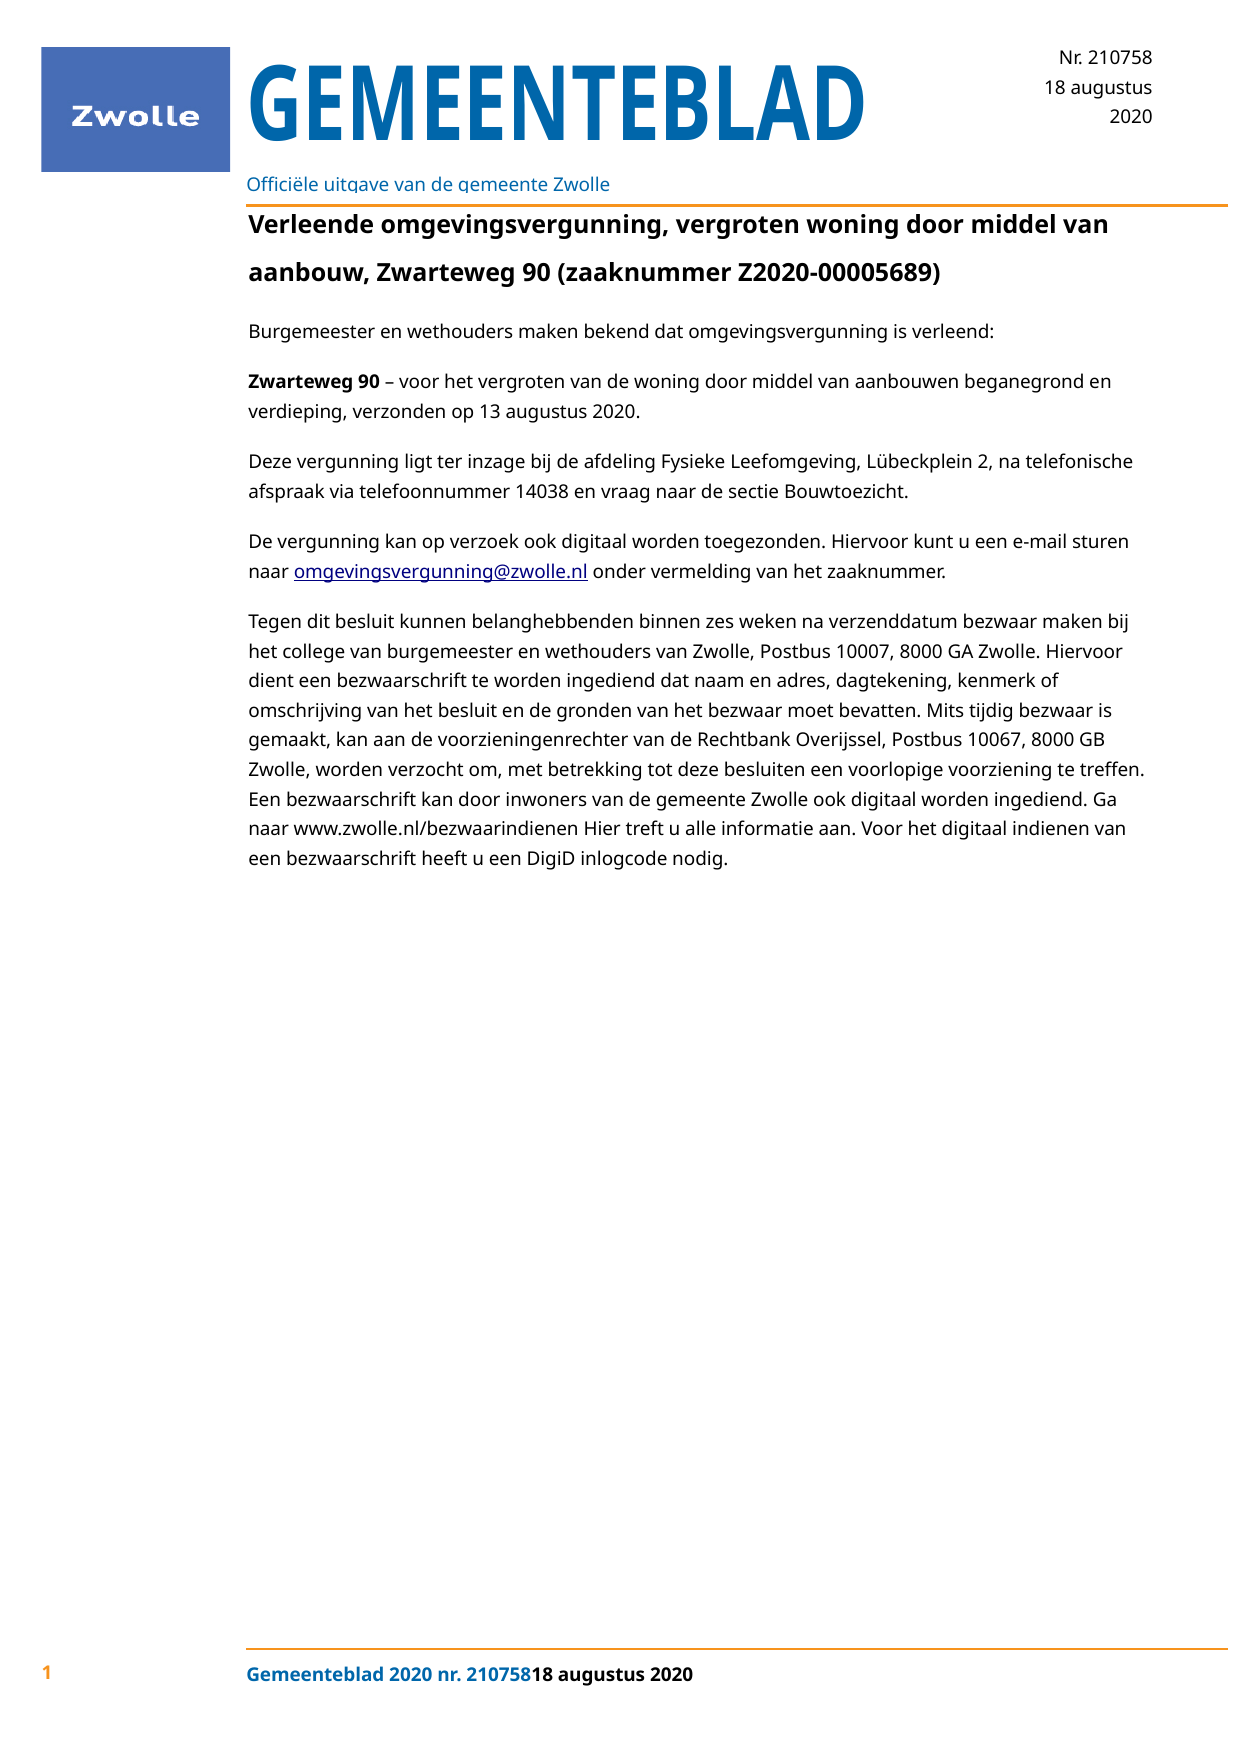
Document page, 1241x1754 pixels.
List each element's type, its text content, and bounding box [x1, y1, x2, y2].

text Tegen dit besluit kunnen belanghebbenden binnen zes weken na verzenddatum bezwaar maken bij het college van burgemeester en wethouders van Zwolle, Postbus 10007, 8000 GA Zwolle. Hiervoor dient een bezwaarschrift te worden ingediend dat naam en adres, dagtekening, kenmerk of omschrijving van het besluit en de gronden van het bezwaar moet bevatten. Mits tijdig bezwaar is gemaakt, kan aan de voorzieningenrechter van de Rechtbank Overijssel, Postbus 10067, 8000 GB Zwolle, worden verzocht om, met betrekking tot deze besluiten een voorlopige voorziening te treffen. Een bezwaarschrift kan door inwoners van de gemeente Zwolle ook digitaal worden ingediend. Ga naar www.zwolle.nl/bezwaarindienen Hier treft u alle informatie aan. Voor het digitaal indienen van een bezwaarschrift heeft u een DigiD inlogcode nodig. [248, 608, 1152, 871]
text Zwarteweg 90 – voor het vergroten van de woning door middel van aanbouwen beganegrond en verdieping, verzonden op 13 augustus 2020. [248, 368, 1152, 424]
text Burgemeester en wethouders maken bekend dat omgevingsvergunning is verleend: [248, 318, 1152, 344]
text Deze vergunning ligt ter inzage bij de afdeling Fysieke Leefomgeving, Lübeckplein 2, na telefonische afspraak via telefoonnummer 14038 en vraag naar de sectie Bouwtoezicht. [248, 448, 1152, 504]
text De vergunning kan op verzoek ook digitaal worden toegezonden. Hiervoor kunt u een e-mail sturen naar omgevingsvergunning@zwolle.nl onder vermelding van het zaaknummer. [248, 528, 1152, 584]
picture [41, 47, 231, 172]
text Verleende omgevingsvergunning, vergroten woning door middel van aanbouw, Zwarteweg 90 (zaaknummer Z2020-00005689) [248, 207, 1152, 288]
